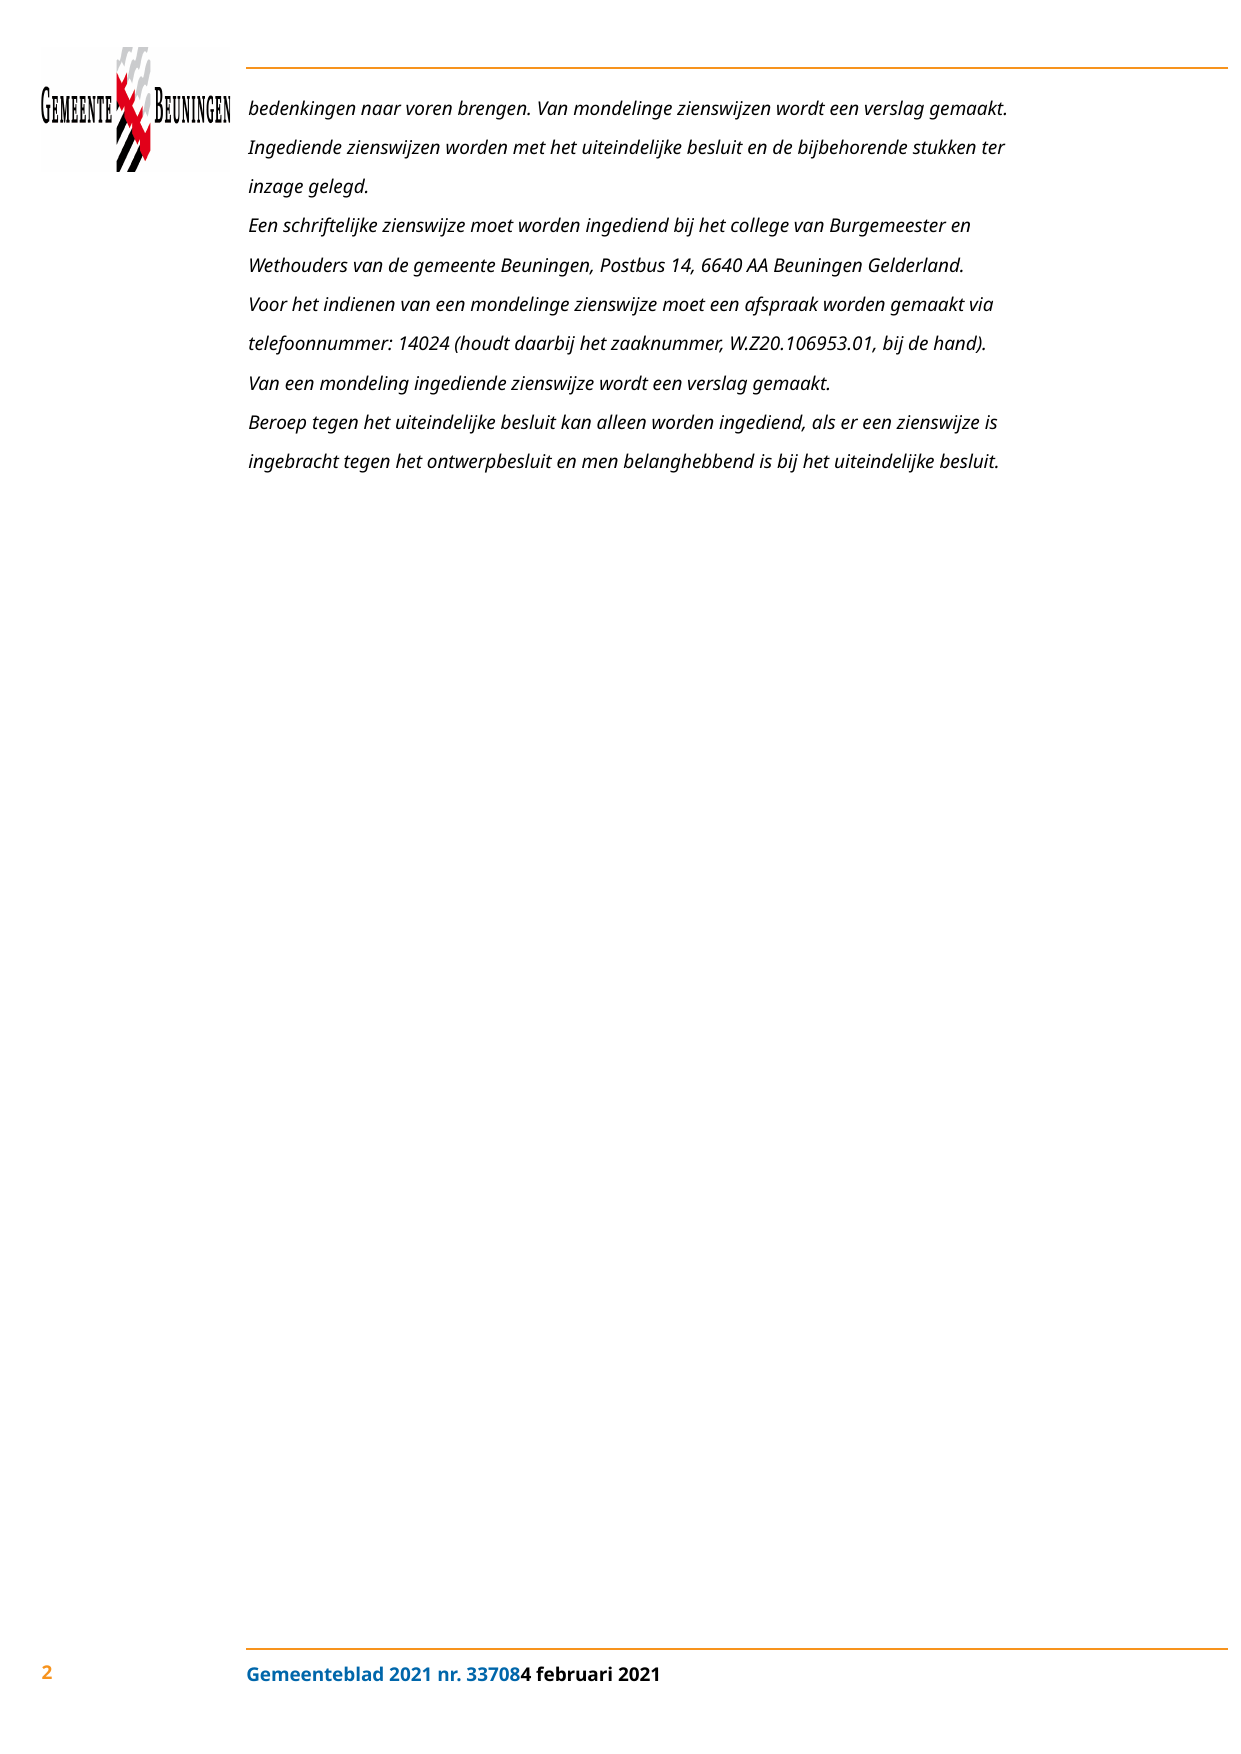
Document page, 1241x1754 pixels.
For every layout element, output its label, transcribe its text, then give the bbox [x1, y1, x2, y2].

text Van een mondeling ingediende zienswijze wordt een verslag gemaakt. [248, 370, 1152, 395]
text Ingediende zienswijzen worden met het uiteindelijke besluit en de bijbehorende stukken ter [248, 134, 1152, 160]
text Beroep tegen het uiteindelijke besluit kan alleen worden ingediend, als er een zienswijze is [248, 409, 1152, 435]
text bedenkingen naar voren brengen. Van mondelinge zienswijzen wordt een verslag gemaakt. [248, 95, 1152, 121]
text inzage gelegd. [248, 173, 1152, 199]
picture [41, 47, 231, 172]
text Wethouders van de gemeente Beuningen, Postbus 14, 6640 AA Beuningen Gelderland. [248, 252, 1152, 278]
text ingebracht tegen het ontwerpbesluit en men belanghebbend is bij het uiteindelijke besluit. [248, 448, 1152, 474]
text telefoonnummer: 14024 (houdt daarbij het zaaknummer, W.Z20.106953.01, bij de hand). [248, 330, 1152, 356]
text Voor het indienen van een mondelinge zienswijze moet een afspraak worden gemaakt via [248, 291, 1152, 317]
text Een schriftelijke zienswijze moet worden ingediend bij het college van Burgemeester en [248, 213, 1152, 238]
